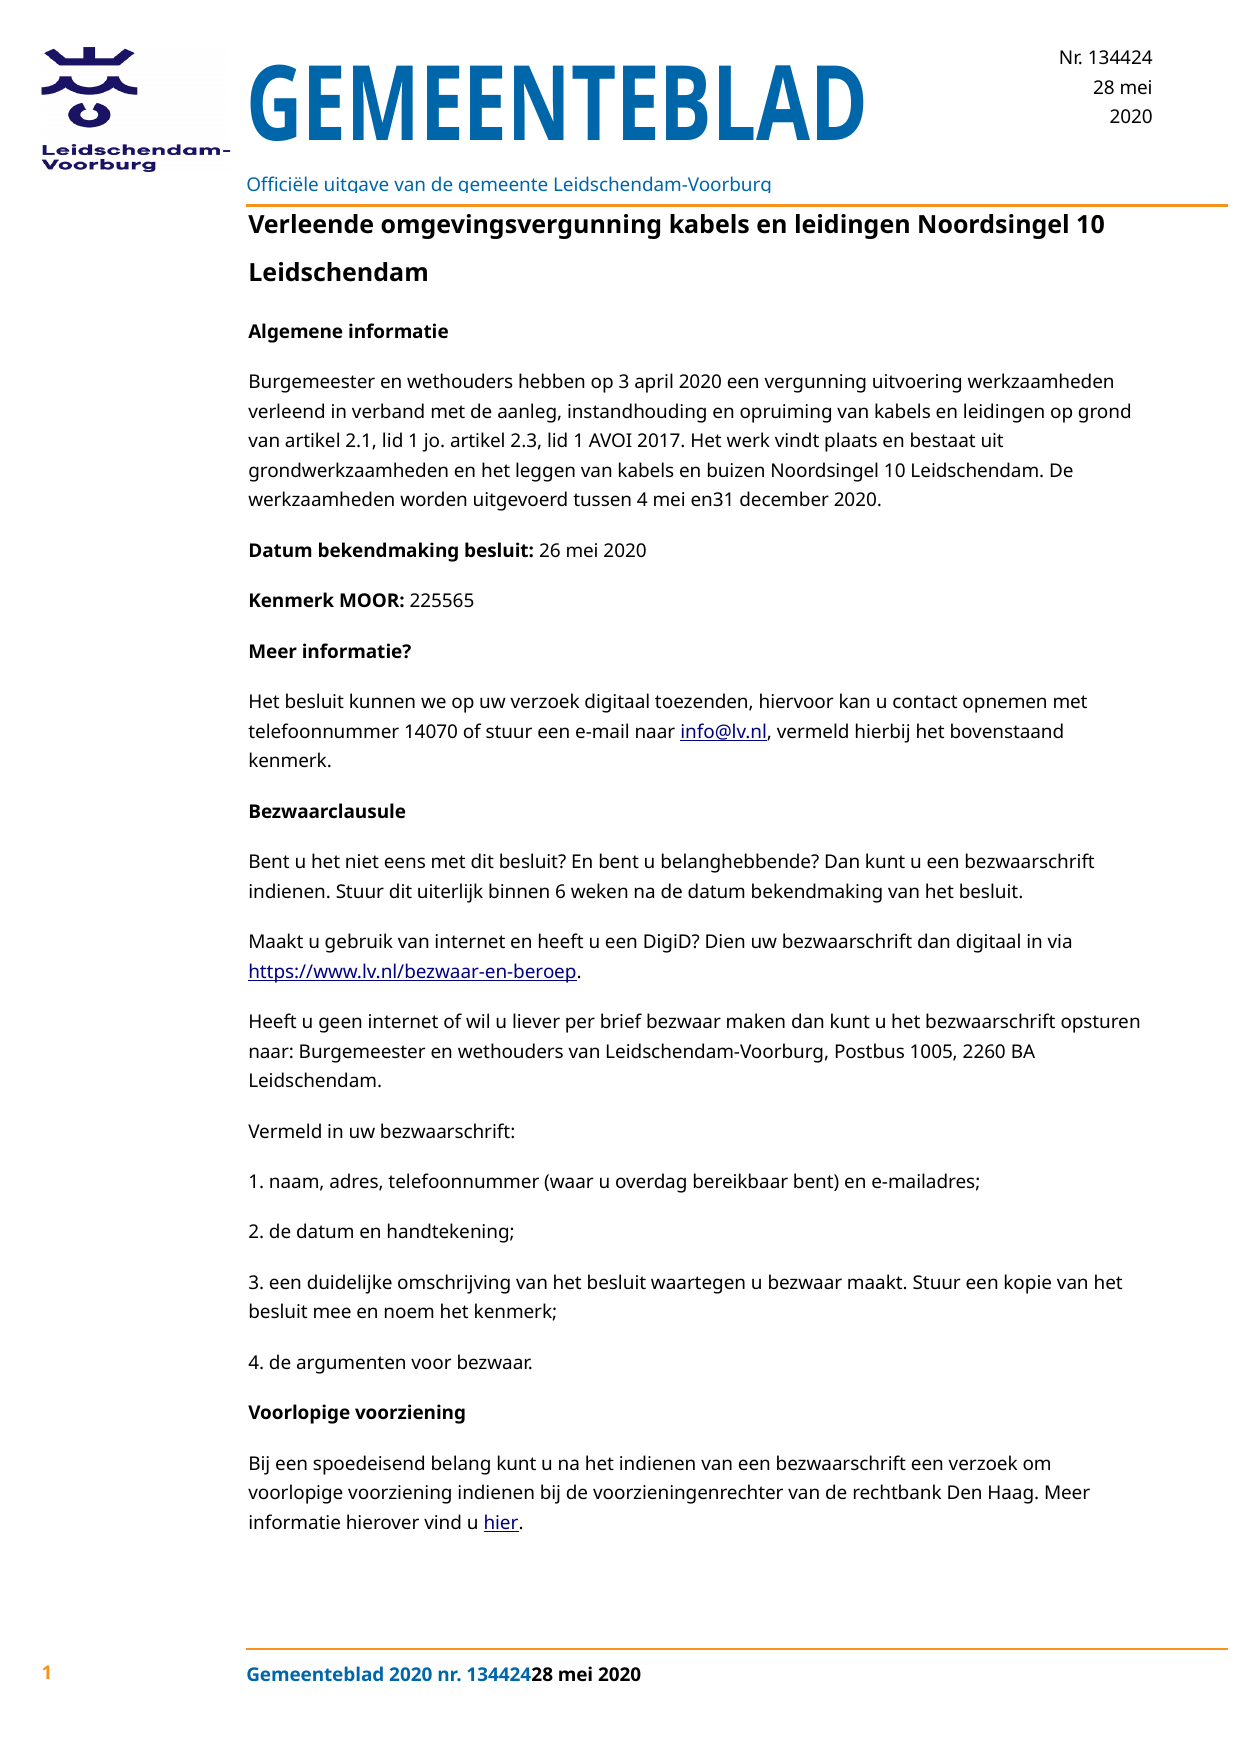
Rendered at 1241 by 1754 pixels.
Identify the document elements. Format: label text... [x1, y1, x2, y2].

text Bij een spoedeisend belang kunt u na het indienen van een bezwaarschrift een verzoek om voorlopige voorziening indienen bij de voorzieningenrechter van de rechtbank Den Haag. Meer informatie hierover vind u hier. [248, 1450, 1152, 1535]
text Bezwaarclausule [248, 798, 1152, 824]
text Bent u het niet eens met dit besluit? En bent u belanghebbende? Dan kunt u een bezwaarschrift indienen. Stuur dit uiterlijk binnen 6 weken na de datum bekendmaking van het besluit. [248, 848, 1152, 904]
text 2. de datum en handtekening; [248, 1219, 1152, 1244]
text Verleende omgevingsvergunning kabels en leidingen Noordsingel 10 Leidschendam [248, 207, 1152, 288]
text Algemene informatie [248, 318, 1152, 344]
text Kenmerk MOOR: 225565 [248, 587, 1152, 613]
text Datum bekendmaking besluit: 26 mei 2020 [248, 537, 1152, 563]
text 4. de argumenten voor bezwaar. [248, 1349, 1152, 1375]
text Meer informatie? [248, 638, 1152, 664]
text Het besluit kunnen we op uw verzoek digitaal toezenden, hiervoor kan u contact opnemen met telefoonnummer 14070 of stuur een e-mail naar info@lv.nl, vermeld hierbij het bovenstaand kenmerk. [248, 688, 1152, 773]
text Maakt u gebruik van internet en heeft u een DigiD? Dien uw bezwaarschrift dan digitaal in via https://www.lv.nl/bezwaar-en-beroep. [248, 928, 1152, 984]
picture [41, 47, 231, 172]
text Heeft u geen internet of wil u liever per brief bezwaar maken dan kunt u het bezwaarschrift opsturen naar: Burgemeester en wethouders van Leidschendam-Voorburg, Postbus 1005, 2260 BA Leidschendam. [248, 1008, 1152, 1093]
text Vermeld in uw bezwaarschrift: [248, 1118, 1152, 1144]
text 3. een duidelijke omschrijving van het besluit waartegen u bezwaar maakt. Stuur een kopie van het besluit mee en noem het kenmerk; [248, 1269, 1152, 1324]
text Voorlopige voorziening [248, 1399, 1152, 1425]
text Burgemeester en wethouders hebben op 3 april 2020 een vergunning uitvoering werkzaamheden verleend in verband met de aanleg, instandhouding en opruiming van kabels en leidingen op grond van artikel 2.1, lid 1 jo. artikel 2.3, lid 1 AVOI 2017. Het werk vindt plaats en bestaat uit grondwerkzaamheden en het leggen van kabels en buizen Noordsingel 10 Leidschendam. De werkzaamheden worden uitgevoerd tussen 4 mei en31 december 2020. [248, 368, 1152, 512]
text 1. naam, adres, telefoonnummer (waar u overdag bereikbaar bent) en e-mailadres; [248, 1168, 1152, 1194]
